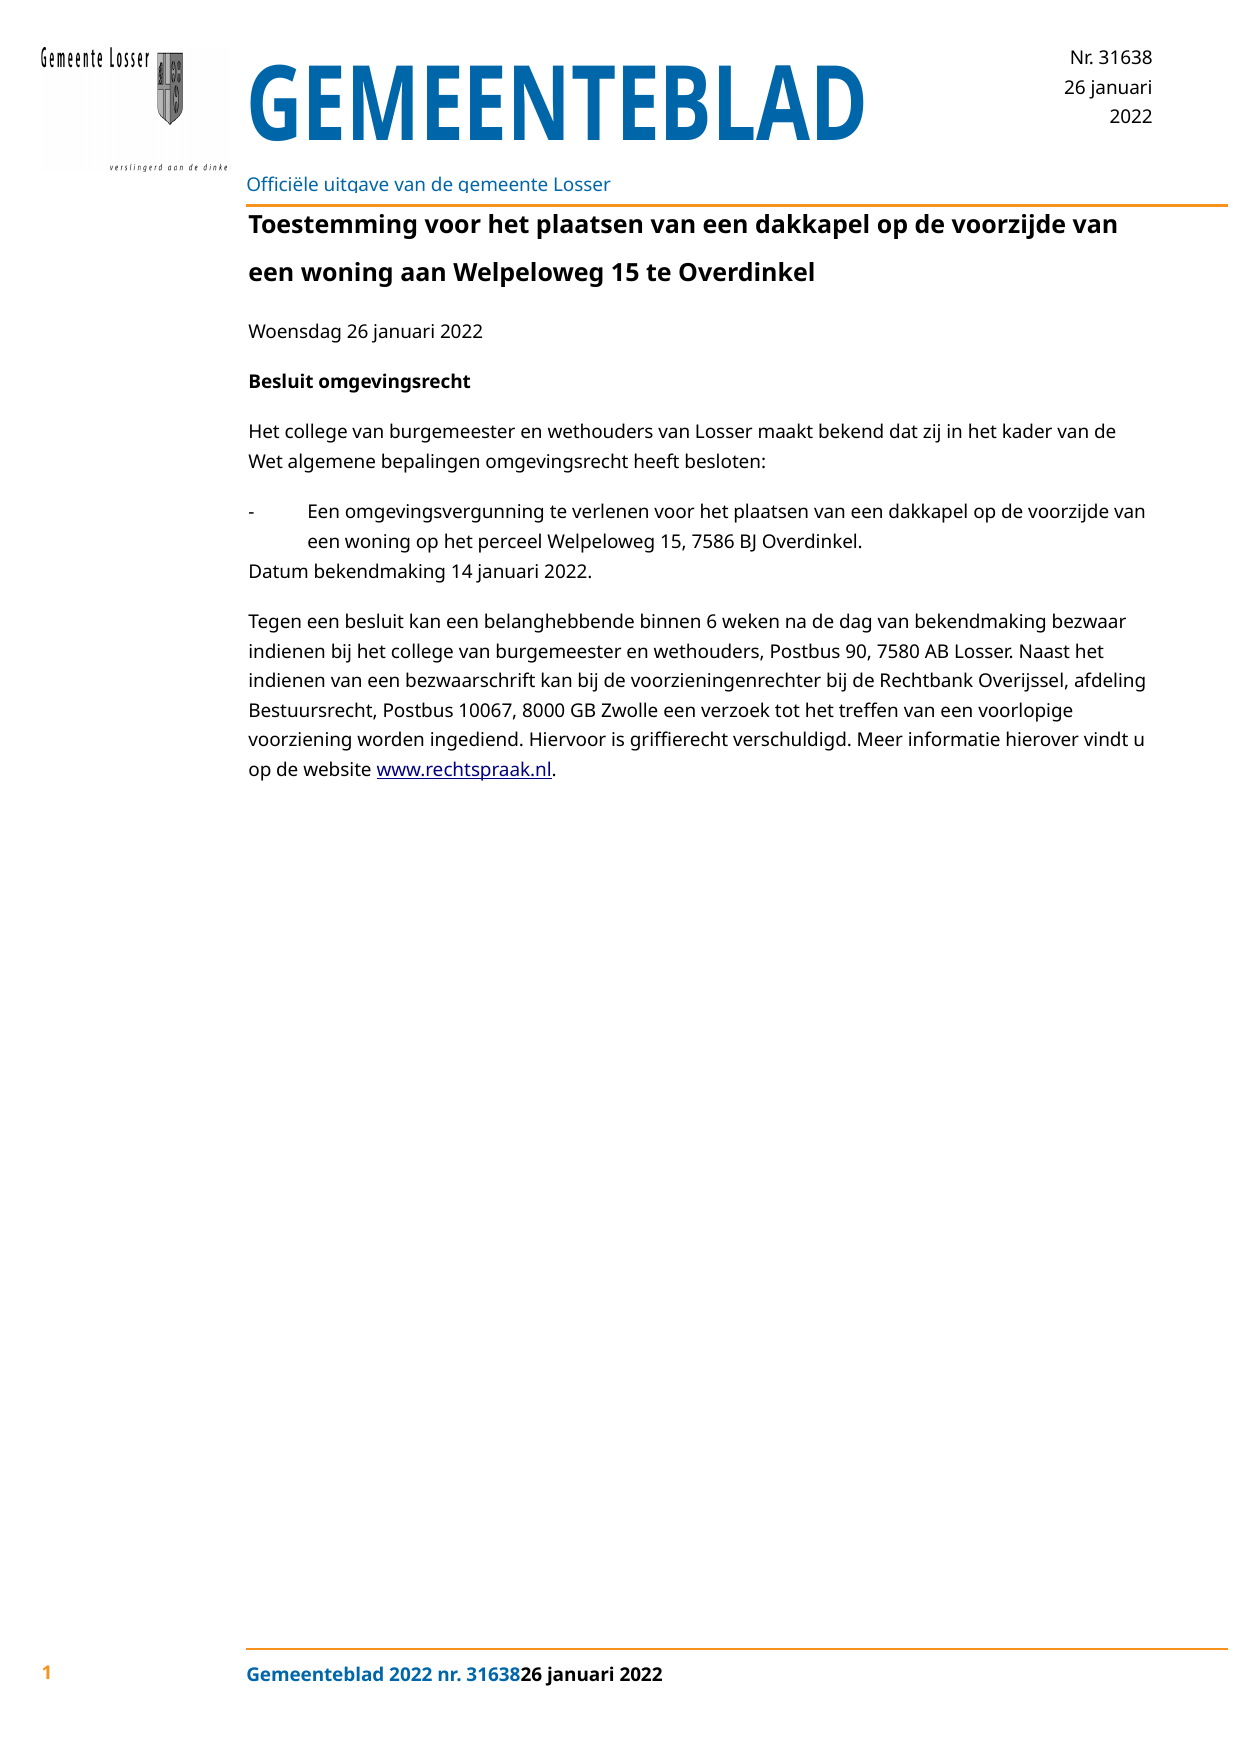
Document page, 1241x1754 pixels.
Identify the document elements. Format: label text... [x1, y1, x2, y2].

text Het college van burgemeester en wethouders van Losser maakt bekend dat zij in het kader van de Wet algemene bepalingen omgevingsrecht heeft besloten: [248, 419, 1152, 474]
text Woensdag 26 januari 2022 [248, 318, 1152, 344]
text Tegen een besluit kan een belanghebbende binnen 6 weken na de dag van bekendmaking bezwaar indienen bij het college van burgemeester en wethouders, Postbus 90, 7580 AB Losser. Naast het indienen van een bezwaarschrift kan bij de voorzieningenrechter bij de Rechtbank Overijssel, afdeling Bestuursrecht, Postbus 10067, 8000 GB Zwolle een verzoek tot het treffen van een voorlopige voorziening worden ingediend. Hiervoor is griffierecht verschuldigd. Meer informatie hierover vindt u op de website www.rechtspraak.nl. [248, 608, 1152, 782]
picture [41, 47, 231, 172]
list Een omgevingsvergunning te verlenen voor het plaatsen van een dakkapel op de voorzijde van een woning op het perceel Welpeloweg 15, 7586 BJ Overdinkel. [248, 499, 1152, 554]
text Toestemming voor het plaatsen van een dakkapel op de voorzijde van een woning aan Welpeloweg 15 te Overdinkel [248, 207, 1152, 288]
text Besluit omgevingsrecht [248, 368, 1152, 394]
text Datum bekendmaking 14 januari 2022. [248, 558, 1152, 584]
